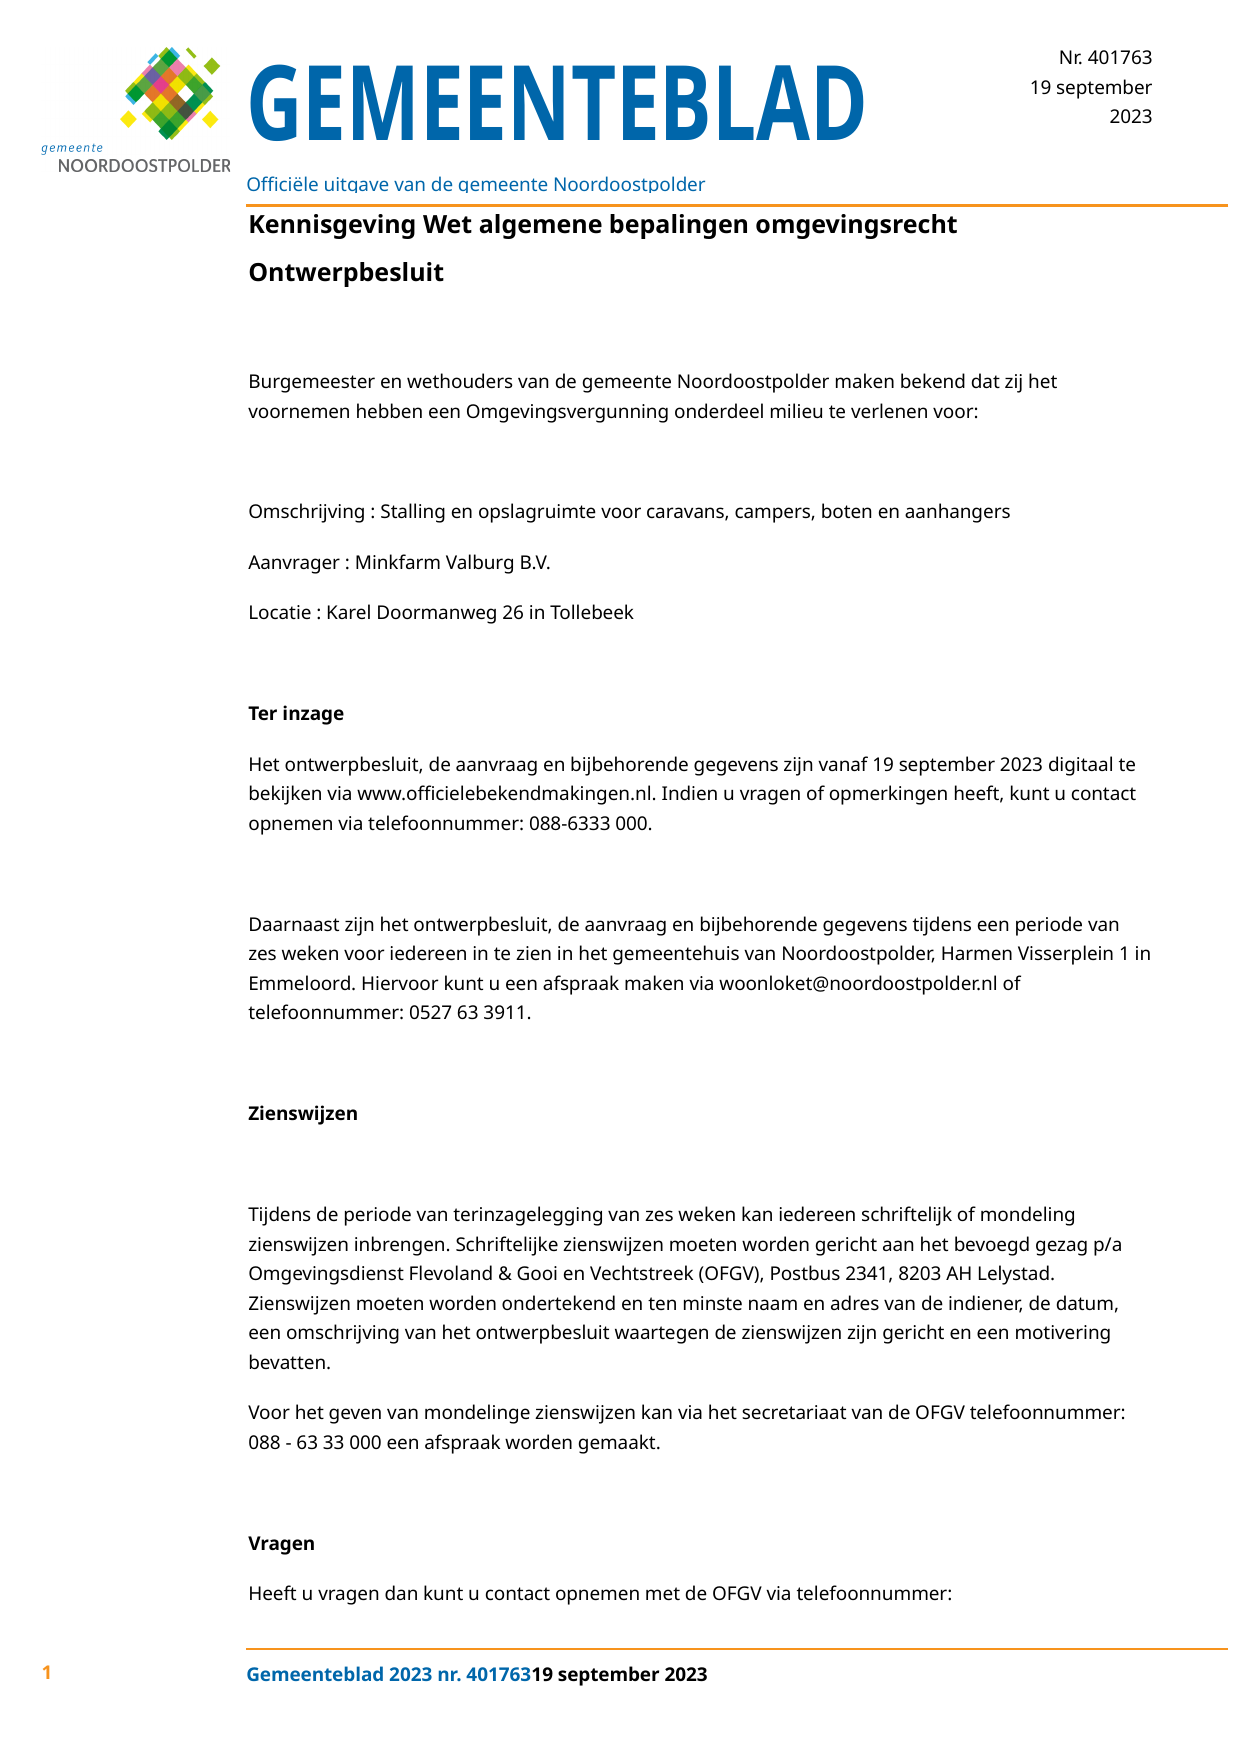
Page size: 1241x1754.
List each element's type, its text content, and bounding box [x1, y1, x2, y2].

picture [41, 47, 231, 172]
text Ter inzage [248, 700, 1152, 726]
text Voor het geven van mondelinge zienswijzen kan via het secretariaat van de OFGV telefoonnummer: 088 - 63 33 000 een afspraak worden gemaakt. [248, 1399, 1152, 1455]
text Daarnaast zijn het ontwerpbesluit, de aanvraag en bijbehorende gegevens tijdens een periode van zes weken voor iedereen in te zien in het gemeentehuis van Noordoostpolder, Harmen Visserplein 1 in Emmeloord. Hiervoor kunt u een afspraak maken via woonloket@noordoostpolder.nl of telefoonnummer: 0527 63 3911. [248, 911, 1152, 1025]
text Locatie : Karel Doormanweg 26 in Tollebeek [248, 599, 1152, 625]
text Omschrijving : Stalling en opslagruimte voor caravans, campers, boten en aanhangers [248, 499, 1152, 524]
text Vragen [248, 1530, 1152, 1556]
text Aanvrager : Minkfarm Valburg B.V. [248, 549, 1152, 575]
text Zienswijzen [248, 1100, 1152, 1126]
text Heeft u vragen dan kunt u contact opnemen met de OFGV via telefoonnummer: [248, 1580, 1152, 1606]
text Burgemeester en wethouders van de gemeente Noordoostpolder maken bekend dat zij het voornemen hebben een Omgevingsvergunning onderdeel milieu te verlenen voor: [248, 368, 1152, 424]
text Tijdens de periode van terinzagelegging van zes weken kan iedereen schriftelijk of mondeling zienswijzen inbrengen. Schriftelijke zienswijzen moeten worden gericht aan het bevoegd gezag p/a Omgevingsdienst Flevoland & Gooi en Vechtstreek (OFGV), Postbus 2341, 8203 AH Lelystad. Zienswijzen moeten worden ondertekend en ten minste naam en adres van de indiener, de datum, een omschrijving van het ontwerpbesluit waartegen de zienswijzen zijn gericht en een motivering bevatten. [248, 1201, 1152, 1375]
text Kennisgeving Wet algemene bepalingen omgevingsrecht Ontwerpbesluit [248, 207, 1152, 288]
text Het ontwerpbesluit, de aanvraag en bijbehorende gegevens zijn vanaf 19 september 2023 digitaal te bekijken via www.officielebekendmakingen.nl. Indien u vragen of opmerkingen heeft, kunt u contact opnemen via telefoonnummer: 088-6333 000. [248, 751, 1152, 836]
